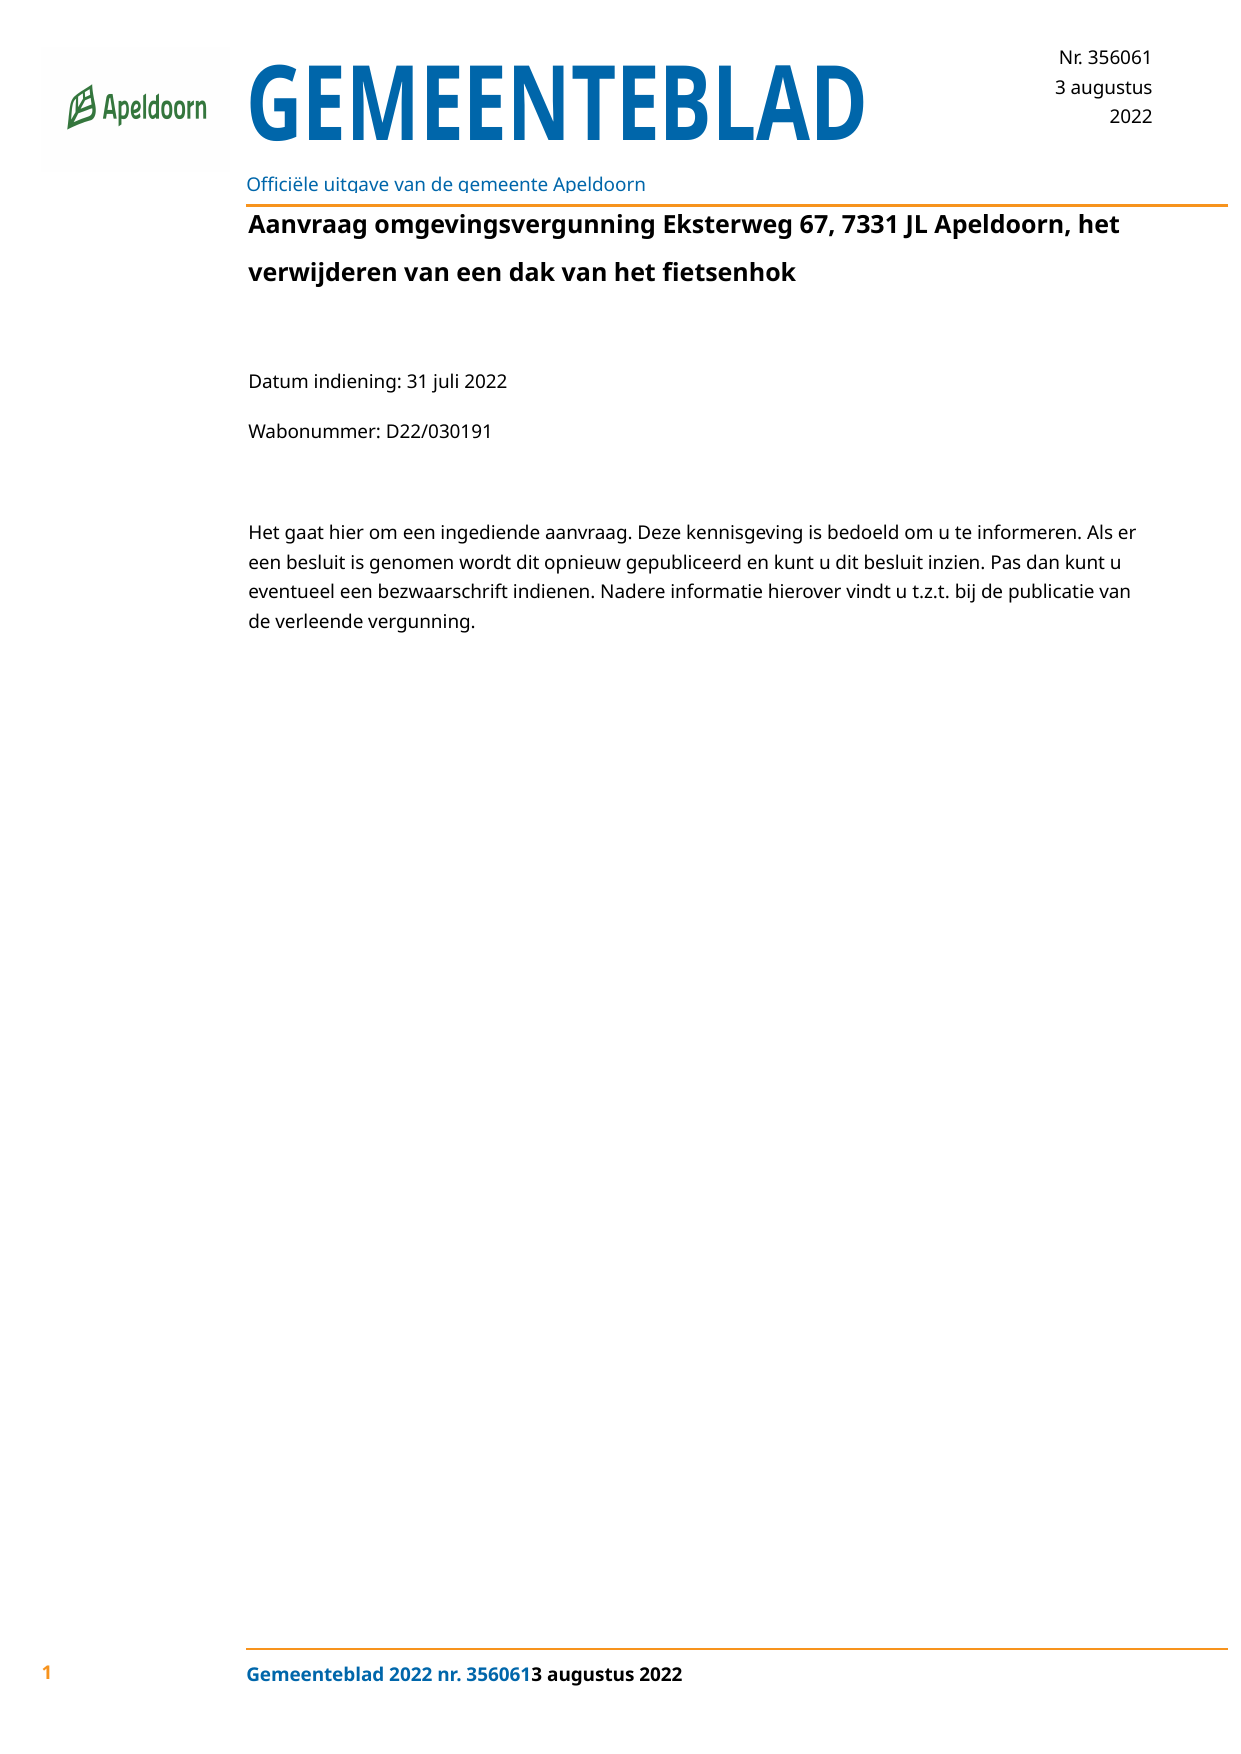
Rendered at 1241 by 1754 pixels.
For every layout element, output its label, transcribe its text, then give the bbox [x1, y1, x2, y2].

picture [41, 47, 231, 172]
text Het gaat hier om een ingediende aanvraag. Deze kennisgeving is bedoeld om u te informeren. Als er een besluit is genomen wordt dit opnieuw gepubliceerd en kunt u dit besluit inzien. Pas dan kunt u eventueel een bezwaarschrift indienen. Nadere informatie hierover vindt u t.z.t. bij de publicatie van de verleende vergunning. [248, 519, 1152, 634]
text Wabonummer: D22/030191 [248, 419, 1152, 444]
text Datum indiening: 31 juli 2022 [248, 368, 1152, 394]
text Aanvraag omgevingsvergunning Eksterweg 67, 7331 JL Apeldoorn, het verwijderen van een dak van het fietsenhok [248, 207, 1152, 288]
